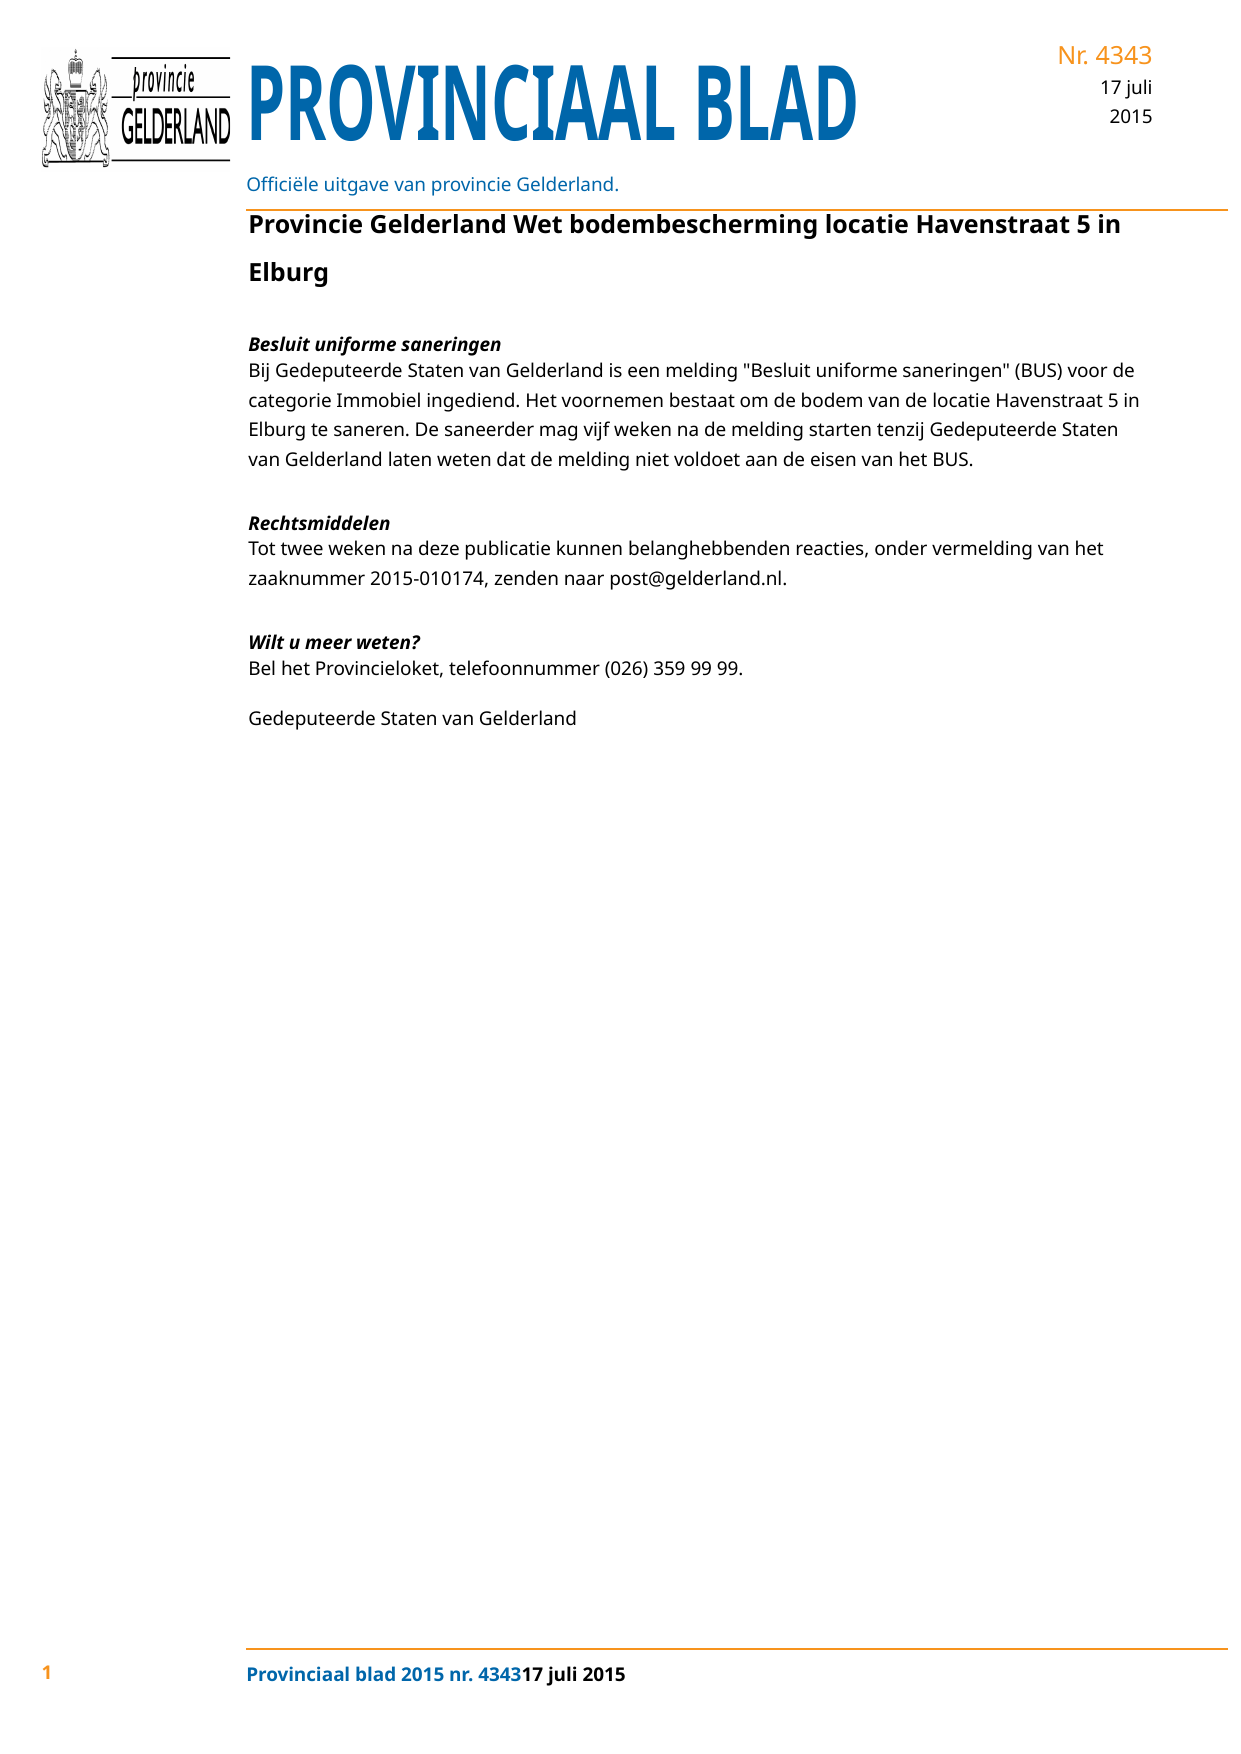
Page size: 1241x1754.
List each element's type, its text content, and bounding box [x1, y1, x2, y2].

text Besluit uniforme saneringen [248, 331, 1152, 357]
text Tot twee weken na deze publicatie kunnen belanghebbenden reacties, onder vermelding van het zaaknummer 2015-010174, zenden naar post@gelderland.nl. [248, 536, 1152, 591]
text Rechtsmiddelen [248, 510, 1152, 536]
text Wilt u meer weten? [248, 629, 1152, 655]
text Gedeputeerde Staten van Gelderland [248, 705, 1152, 731]
text Bel het Provincieloket, telefoonnummer (026) 359 99 99. [248, 655, 1152, 681]
text Provincie Gelderland Wet bodembescherming locatie Havenstraat 5 in Elburg [248, 211, 1152, 288]
picture [41, 47, 231, 172]
text Bij Gedeputeerde Staten van Gelderland is een melding "Besluit uniforme saneringen" (BUS) voor de categorie Immobiel ingediend. Het voornemen bestaat om de bodem van de locatie Havenstraat 5 in Elburg te saneren. De saneerder mag vijf weken na de melding starten tenzij Gedeputeerde Staten van Gelderland laten weten dat de melding niet voldoet aan de eisen van het BUS. [248, 357, 1152, 472]
